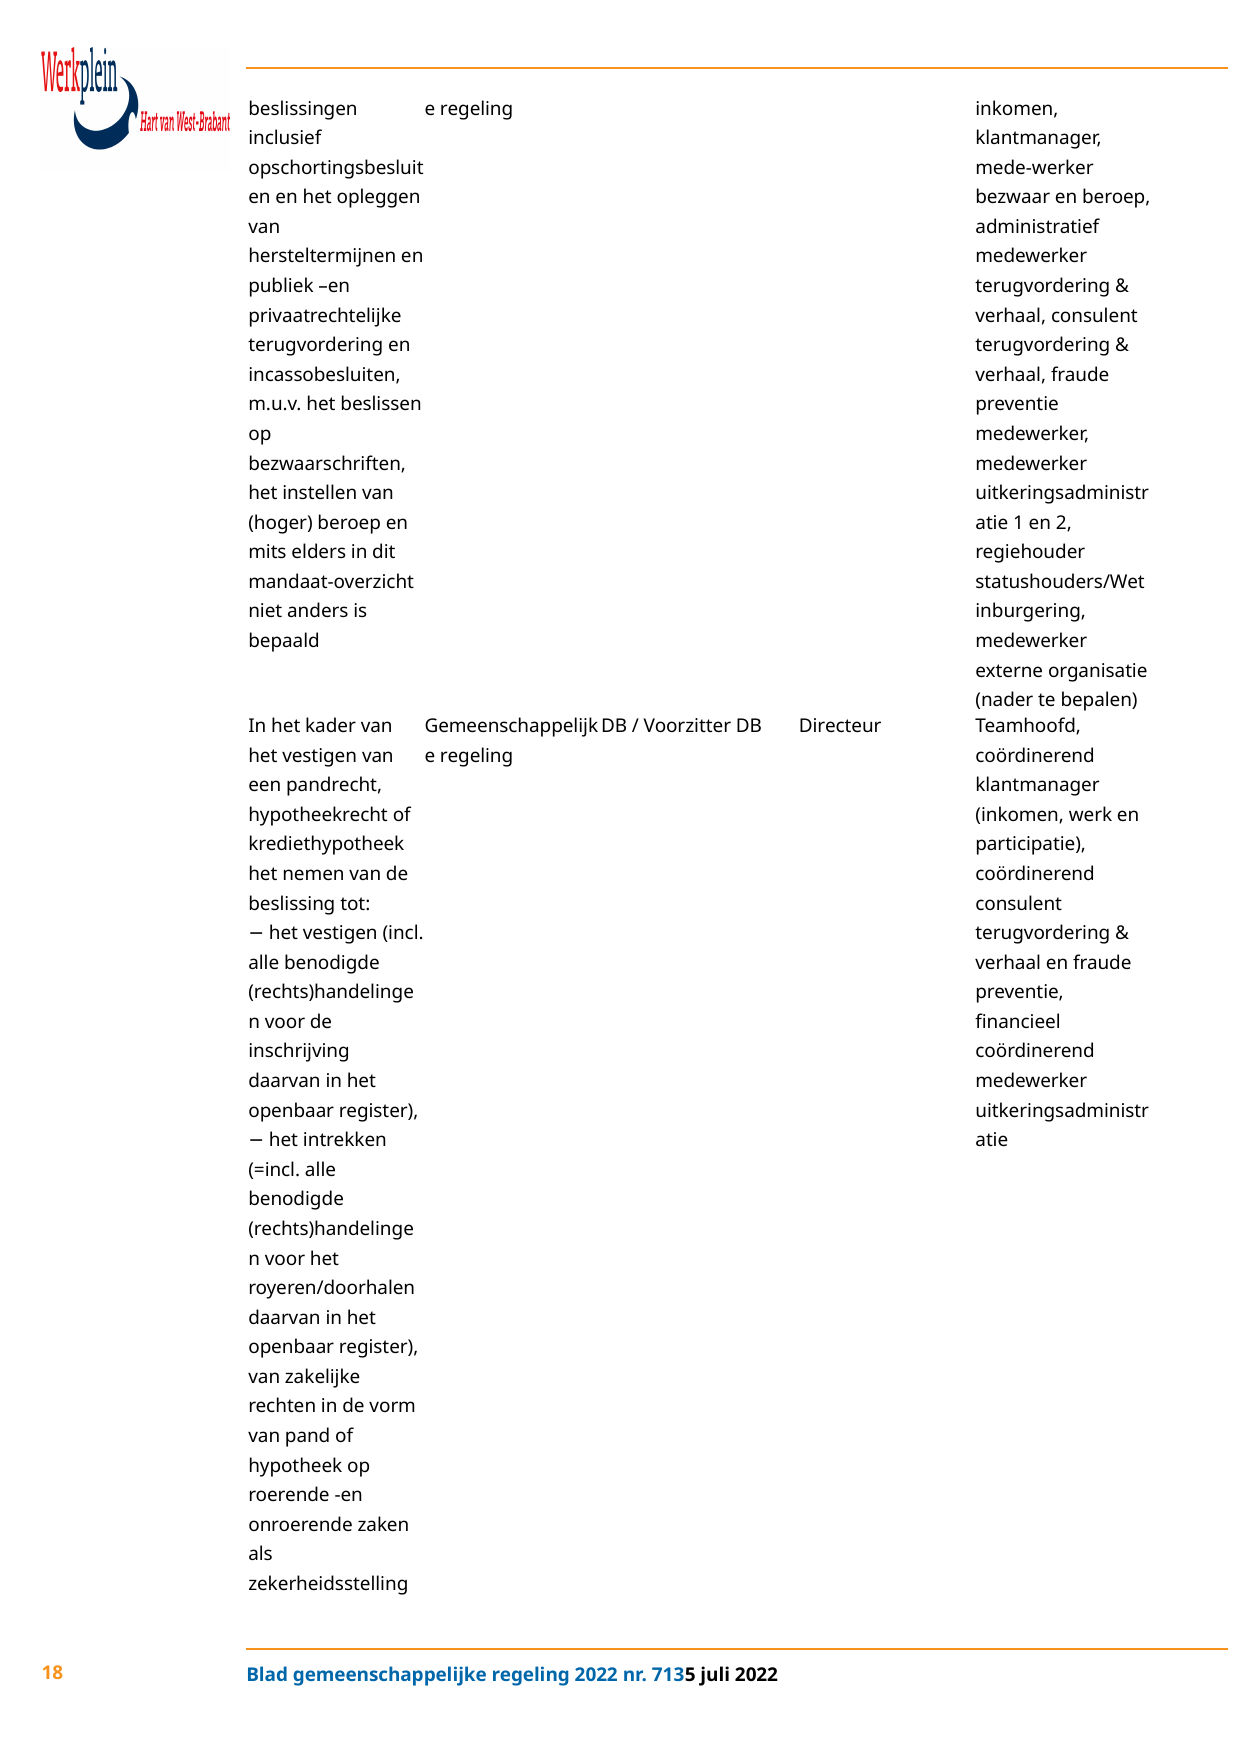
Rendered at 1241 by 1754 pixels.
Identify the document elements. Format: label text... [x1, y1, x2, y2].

table_cell DB / Voorzitter DB [601, 712, 799, 1596]
table_cell beslissingen inclusief opschortingsbesluiten en het opleggen van hersteltermijnen en publiek –en privaatrechtelijke terugvordering en incassobesluiten, m.u.v. het beslissen op bezwaarschriften, het instellen van (hoger) beroep en mits elders in dit mandaat-overzicht niet anders is bepaald [248, 95, 424, 712]
table_cell e regeling [424, 95, 601, 712]
table_cell inkomen, klantmanager, mede-werker bezwaar en beroep, administratief medewerker terugvordering & verhaal, consulent terugvordering & verhaal, fraude preventie medewerker, medewerker uitkeringsadministratie 1 en 2, regiehouder statushouders/Wet inburgering, medewerker externe organisatie (nader te bepalen) [975, 95, 1152, 712]
table_cell Gemeenschappelijke regeling [424, 712, 601, 1596]
table_cell [799, 95, 975, 712]
table_cell [601, 95, 799, 712]
table_cell Directeur [799, 712, 975, 1596]
table_cell Teamhoofd, coördinerend klantmanager (inkomen, werk en participatie), coördinerend consulent terugvordering & verhaal en fraude preventie, financieel coördinerend medewerker uitkeringsadministratie [975, 712, 1152, 1596]
picture [41, 47, 231, 172]
table_cell In het kader van het vestigen van een pandrecht, hypotheekrecht of krediethypotheek het nemen van de beslissing tot: − het vestigen (incl. alle benodigde (rechts)handelingen voor de inschrijving daarvan in het openbaar register), − het intrekken (=incl. alle benodigde (rechts)handelingen voor het royeren/doorhalen daarvan in het openbaar register), van zakelijke rechten in de vorm van pand of hypotheek op roerende -en onroerende zaken als zekerheidsstelling [248, 712, 424, 1596]
